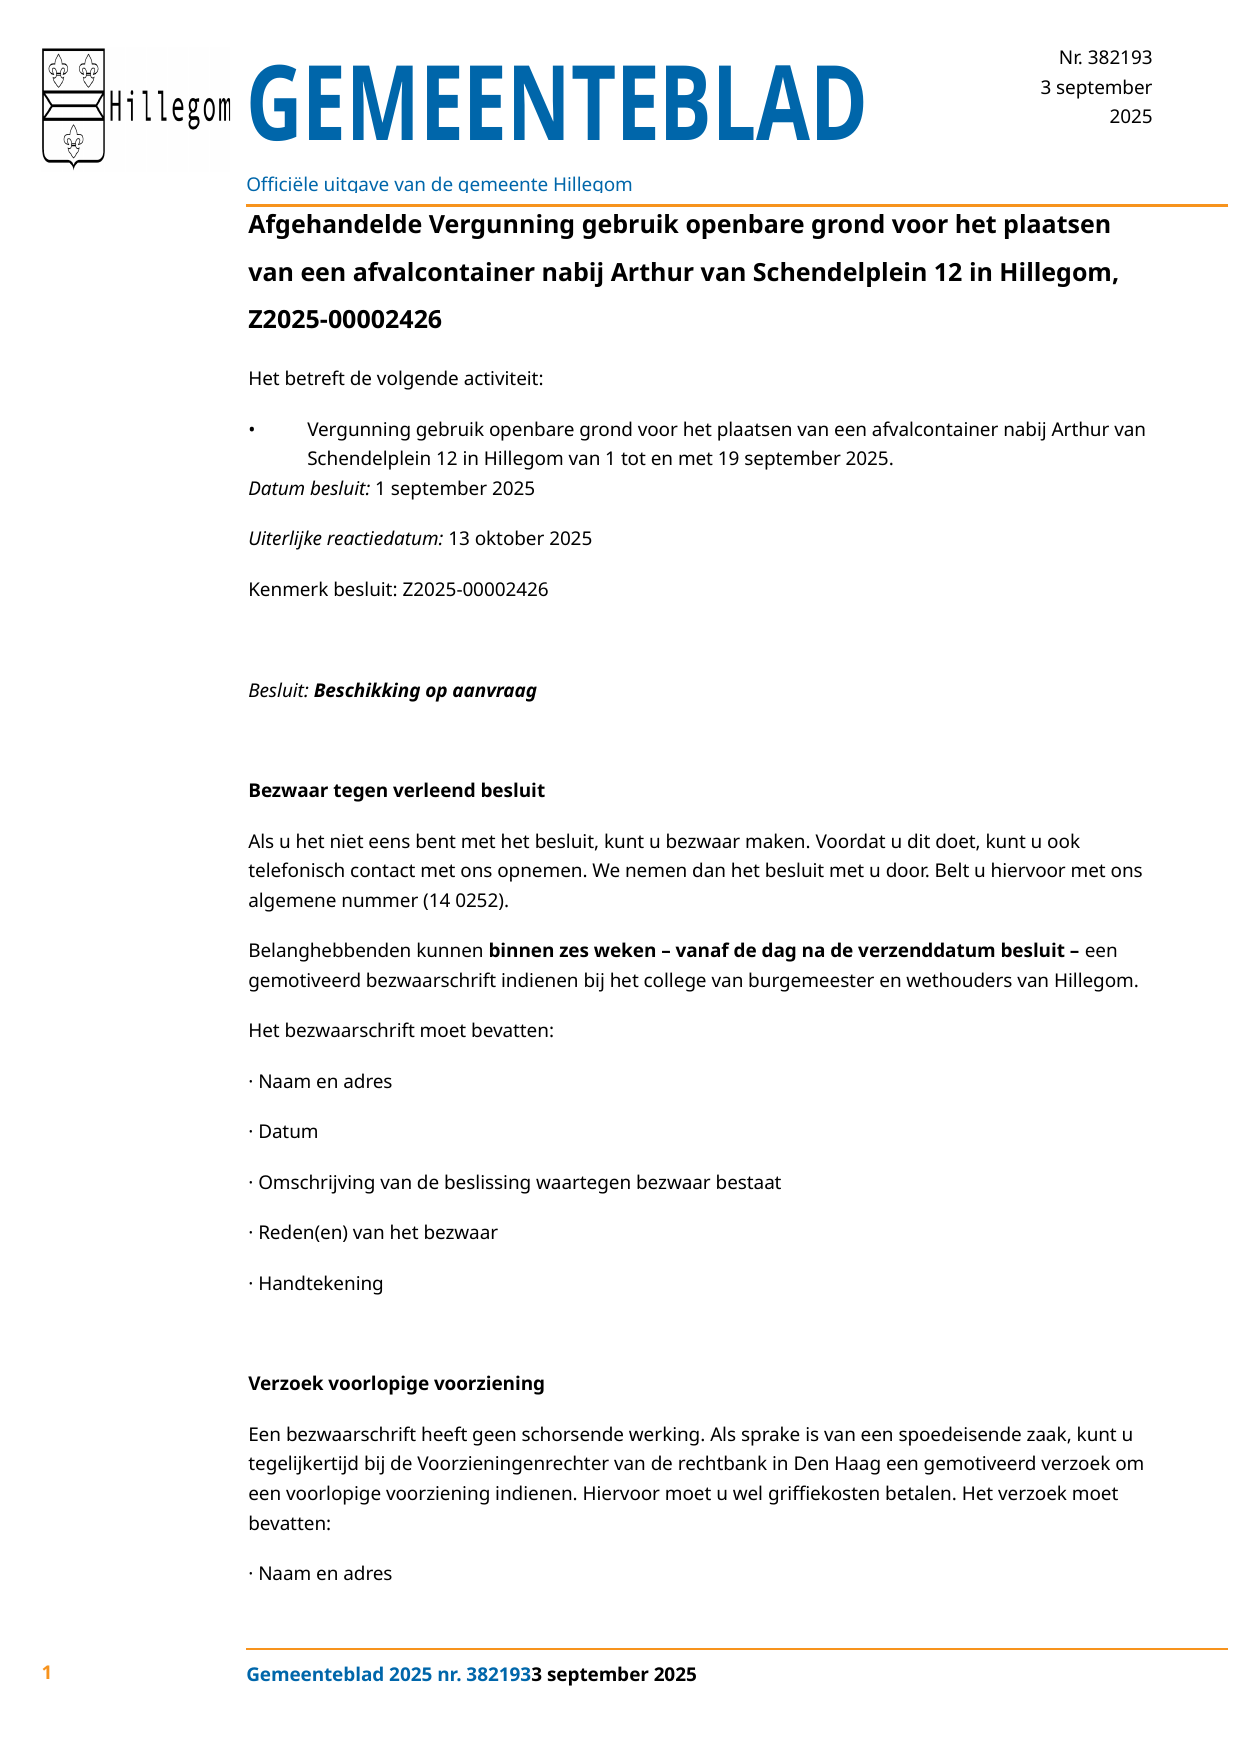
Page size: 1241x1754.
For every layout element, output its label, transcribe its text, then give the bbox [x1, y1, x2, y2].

text Besluit: Beschikking op aanvraag [248, 677, 1152, 702]
text Het betreft de volgende activiteit: [248, 366, 1152, 391]
text · Omschrijving van de beslissing waartegen bezwaar bestaat [248, 1169, 1152, 1194]
text Afgehandelde Vergunning gebruik openbare grond voor het plaatsen van een afvalcontainer nabij Arthur van Schendelplein 12 in Hillegom, Z2025-00002426 [248, 207, 1152, 336]
text Een bezwaarschrift heeft geen schorsende werking. Als sprake is van een spoedeisende zaak, kunt u tegelijkertijd bij de Voorzieningenrechter van de rechtbank in Den Haag een gemotiveerd verzoek om een voorlopige voorziening indienen. Hiervoor moet u wel griffiekosten betalen. Het verzoek moet bevatten: [248, 1421, 1152, 1535]
text Kenmerk besluit: Z2025-00002426 [248, 576, 1152, 602]
text Belanghebbenden kunnen binnen zes weken – vanaf de dag na de verzenddatum besluit – een gemotiveerd bezwaarschrift indienen bij het college van burgemeester en wethouders van Hillegom. [248, 938, 1152, 993]
text Het bezwaarschrift moet bevatten: [248, 1018, 1152, 1043]
list Vergunning gebruik openbare grond voor het plaatsen van een afvalcontainer nabij Arthur van Schendelplein 12 in Hillegom van 1 tot en met 19 september 2025. [248, 416, 1152, 471]
text Als u het niet eens bent met het besluit, kunt u bezwaar maken. Voordat u dit doet, kunt u ook telefonisch contact met ons opnemen. We nemen dan het besluit met u door. Belt u hiervoor met ons algemene nummer (14 0252). [248, 828, 1152, 913]
text · Datum [248, 1118, 1152, 1144]
text Uiterlijke reactiedatum: 13 oktober 2025 [248, 526, 1152, 551]
text Datum besluit: 1 september 2025 [248, 475, 1152, 501]
text Bezwaar tegen verleend besluit [248, 778, 1152, 803]
text · Naam en adres [248, 1560, 1152, 1586]
text · Reden(en) van het bezwaar [248, 1219, 1152, 1245]
text Verzoek voorlopige voorziening [248, 1371, 1152, 1396]
text · Handtekening [248, 1270, 1152, 1295]
picture [41, 47, 231, 172]
text · Naam en adres [248, 1068, 1152, 1094]
